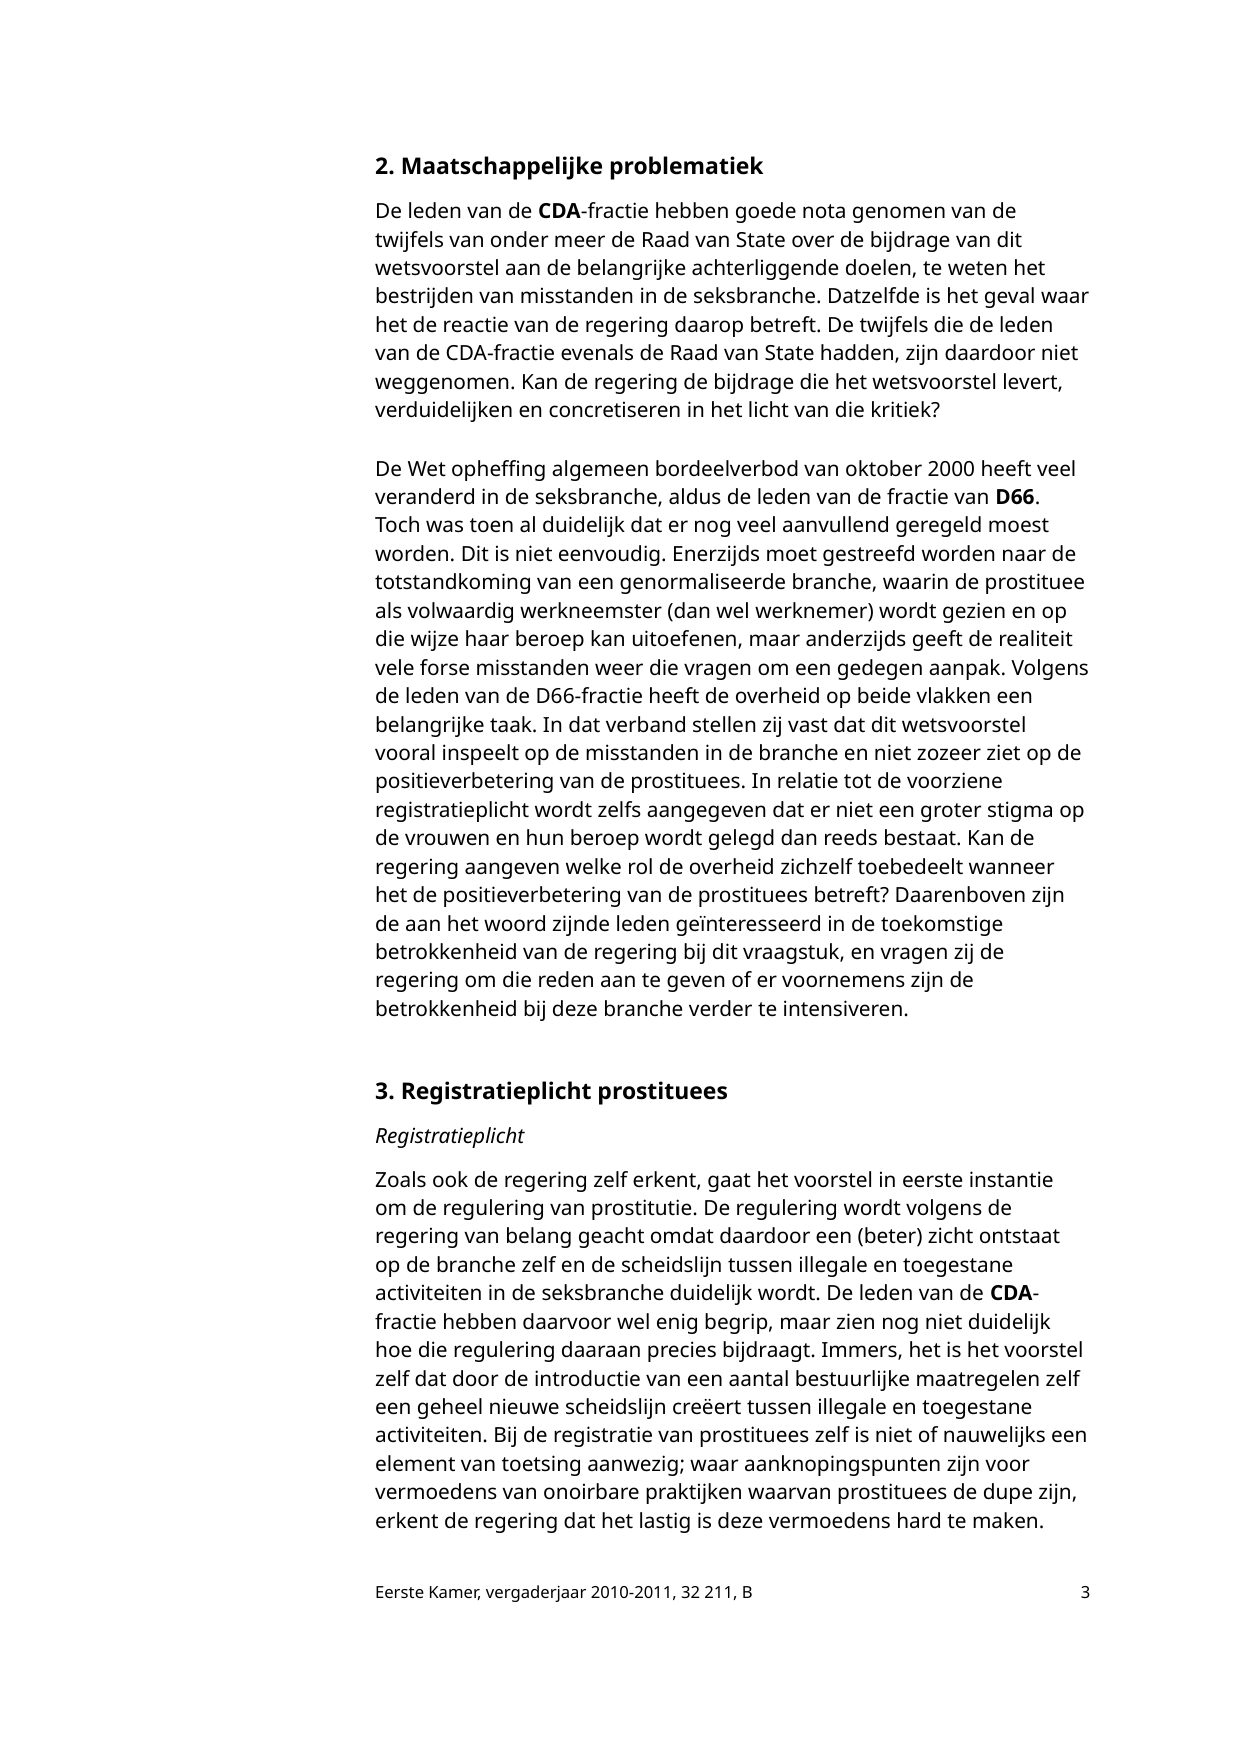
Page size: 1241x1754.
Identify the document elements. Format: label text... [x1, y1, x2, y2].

text De Wet opheffing algemeen bordeelverbod van oktober 2000 heeft veel veranderd in de seksbranche, aldus de leden van de fractie van D66. Toch was toen al duidelijk dat er nog veel aanvullend geregeld moest worden. Dit is niet eenvoudig. Enerzijds moet gestreefd worden naar de totstandkoming van een genormaliseerde branche, waarin de prostituee als volwaardig werkneemster (dan wel werknemer) wordt gezien en op die wijze haar beroep kan uitoefenen, maar anderzijds geeft de realiteit vele forse misstanden weer die vragen om een gedegen aanpak. Volgens de leden van de D66-fractie heeft de overheid op beide vlakken een belangrijke taak. In dat verband stellen zij vast dat dit wetsvoorstel vooral inspeelt op de misstanden in de branche en niet zozeer ziet op de positieverbetering van de prostituees. In relatie tot de voorziene registratieplicht wordt zelfs aangegeven dat er niet een groter stigma op de vrouwen en hun beroep wordt gelegd dan reeds bestaat. Kan de regering aangeven welke rol de overheid zichzelf toebedeelt wanneer het de positieverbetering van de prostituees betreft? Daarenboven zijn de aan het woord zijnde leden geïnteresseerd in de toekomstige betrokkenheid van de regering bij dit vraagstuk, en vragen zij de regering om die reden aan te geven of er voornemens zijn de betrokkenheid bij deze branche verder te intensiveren. [375, 454, 1090, 1022]
subtitle 2. Maatschappelijke problematiek [375, 150, 1090, 181]
subtitle 3. Registratieplicht prostituees [375, 1075, 1090, 1106]
text Registratieplicht [375, 1121, 1090, 1150]
text Zoals ook de regering zelf erkent, gaat het voorstel in eerste instantie om de regulering van prostitutie. De regulering wordt volgens de regering van belang geacht omdat daardoor een (beter) zicht ontstaat op de branche zelf en de scheidslijn tussen illegale en toegestane activiteiten in de seksbranche duidelijk wordt. De leden van de CDA-fractie hebben daarvoor wel enig begrip, maar zien nog niet duidelijk hoe die regulering daaraan precies bijdraagt. Immers, het is het voorstel zelf dat door de introductie van een aantal bestuurlijke maatregelen zelf een geheel nieuwe scheidslijn creëert tussen illegale en toegestane activiteiten. Bij de registratie van prostituees zelf is niet of nauwelijks een element van toetsing aanwezig; waar aanknopingspunten zijn voor vermoedens van onoirbare praktijken waarvan prostituees de dupe zijn, erkent de regering dat het lastig is deze vermoedens hard te maken. [375, 1165, 1090, 1534]
text De leden van de CDA-fractie hebben goede nota genomen van de twijfels van onder meer de Raad van State over de bijdrage van dit wetsvoorstel aan de belangrijke achterliggende doelen, te weten het bestrijden van misstanden in de seksbranche. Datzelfde is het geval waar het de reactie van de regering daarop betreft. De twijfels die de leden van de CDA-fractie evenals de Raad van State hadden, zijn daardoor niet weggenomen. Kan de regering de bijdrage die het wetsvoorstel levert, verduidelijken en concretiseren in het licht van die kritiek? [375, 196, 1090, 424]
